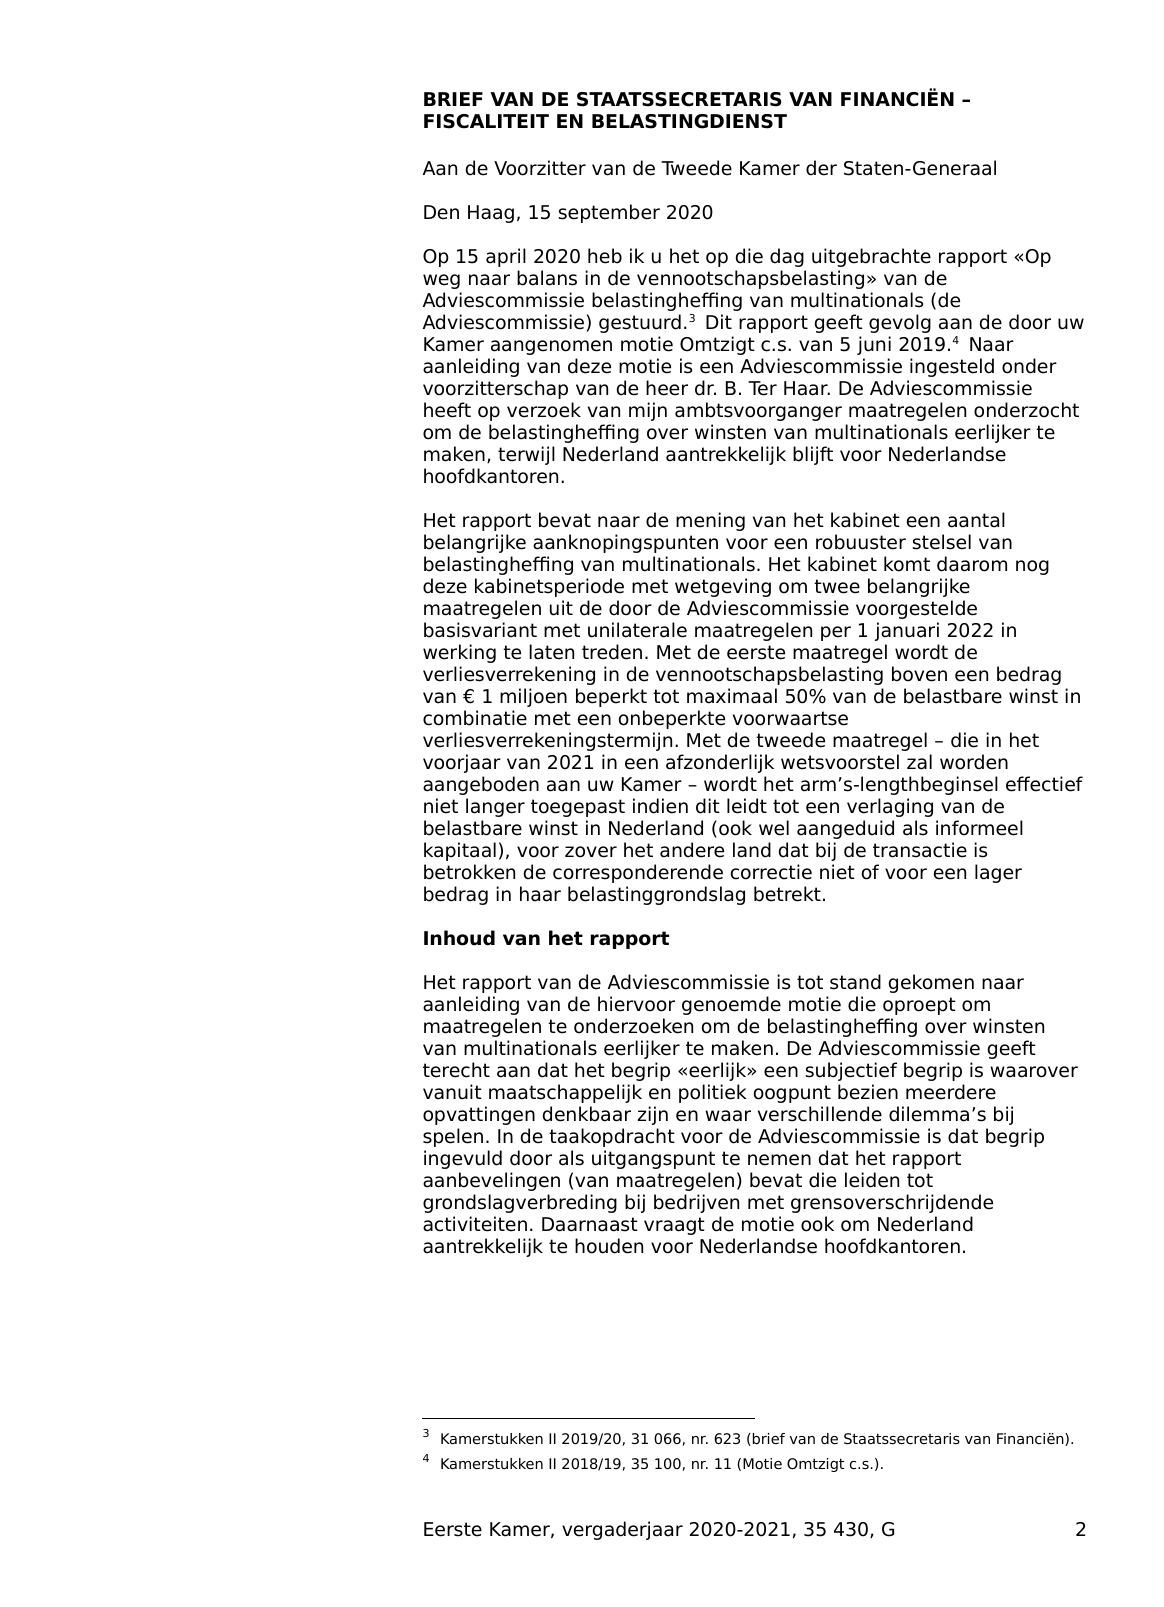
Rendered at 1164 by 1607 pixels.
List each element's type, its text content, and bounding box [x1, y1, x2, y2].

text Kamerstukken II 2018/19, 35 100, nr. 11 (Motie Omtzigt c.s.). [422, 1452, 1087, 1474]
text Op 15 april 2020 heb ik u het op die dag uitgebrachte rapport «Op weg naar balans in de vennootschapsbelasting» van de Adviescommissie belastingheffing van multinationals (de Adviescommissie) gestuurd. Dit rapport geeft gevolg aan de door uw Kamer aangenomen motie Omtzigt c.s. van 5 juni 2019. Naar aanleiding van deze motie is een Adviescommissie ingesteld onder voorzitterschap van de heer dr. B. Ter Haar. De Adviescommissie heeft op verzoek van mijn ambtsvoorganger maatregelen onderzocht om de belastingheffing over winsten van multinationals eerlijker te maken, terwijl Nederland aantrekkelijk blijft voor Nederlandse hoofdkantoren. [422, 246, 1087, 488]
text Den Haag, 15 september 2020 [422, 202, 1087, 224]
subtitle Inhoud van het rapport [422, 928, 1087, 950]
text Kamerstukken II 2019/20, 31 066, nr. 623 (brief van de Staatssecretaris van Financiën). [422, 1427, 1087, 1449]
text Aan de Voorzitter van de Tweede Kamer der Staten-Generaal [422, 158, 1087, 180]
text Het rapport bevat naar de mening van het kabinet een aantal belangrijke aanknopingspunten voor een robuuster stelsel van belastingheffing van multinationals. Het kabinet komt daarom nog deze kabinetsperiode met wetgeving om twee belangrijke maatregelen uit de door de Adviescommissie voorgestelde basisvariant met unilaterale maatregelen per 1 januari 2022 in werking te laten treden. Met de eerste maatregel wordt de verliesverrekening in de vennootschapsbelasting boven een bedrag van € 1 miljoen beperkt tot maximaal 50% van de belastbare winst in combinatie met een onbeperkte voorwaartse verliesverrekeningstermijn. Met de tweede maatregel – die in het voorjaar van 2021 in een afzonderlijk wetsvoorstel zal worden aangeboden aan uw Kamer – wordt het arm’s-lengthbeginsel effectief niet langer toegepast indien dit leidt tot een verlaging van de belastbare winst in Nederland (ook wel aangeduid als informeel kapitaal), voor zover het andere land dat bij de transactie is betrokken de corresponderende correctie niet of voor een lager bedrag in haar belastinggrondslag betrekt. [422, 510, 1087, 906]
text Het rapport van de Adviescommissie is tot stand gekomen naar aanleiding van de hiervoor genoemde motie die oproept om maatregelen te onderzoeken om de belastingheffing over winsten van multinationals eerlijker te maken. De Adviescommissie geeft terecht aan dat het begrip «eerlijk» een subjectief begrip is waarover vanuit maatschappelijk en politiek oogpunt bezien meerdere opvattingen denkbaar zijn en waar verschillende dilemma’s bij spelen. In de taakopdracht voor de Adviescommissie is dat begrip ingevuld door als uitgangspunt te nemen dat het rapport aanbevelingen (van maatregelen) bevat die leiden tot grondslagverbreding bij bedrijven met grensoverschrijdende activiteiten. Daarnaast vraagt de motie ook om Nederland aantrekkelijk te houden voor Nederlandse hoofdkantoren. [422, 972, 1087, 1258]
subtitle BRIEF VAN DE STAATSSECRETARIS VAN FINANCIËN – FISCALITEIT EN BELASTINGDIENST [422, 89, 1087, 133]
